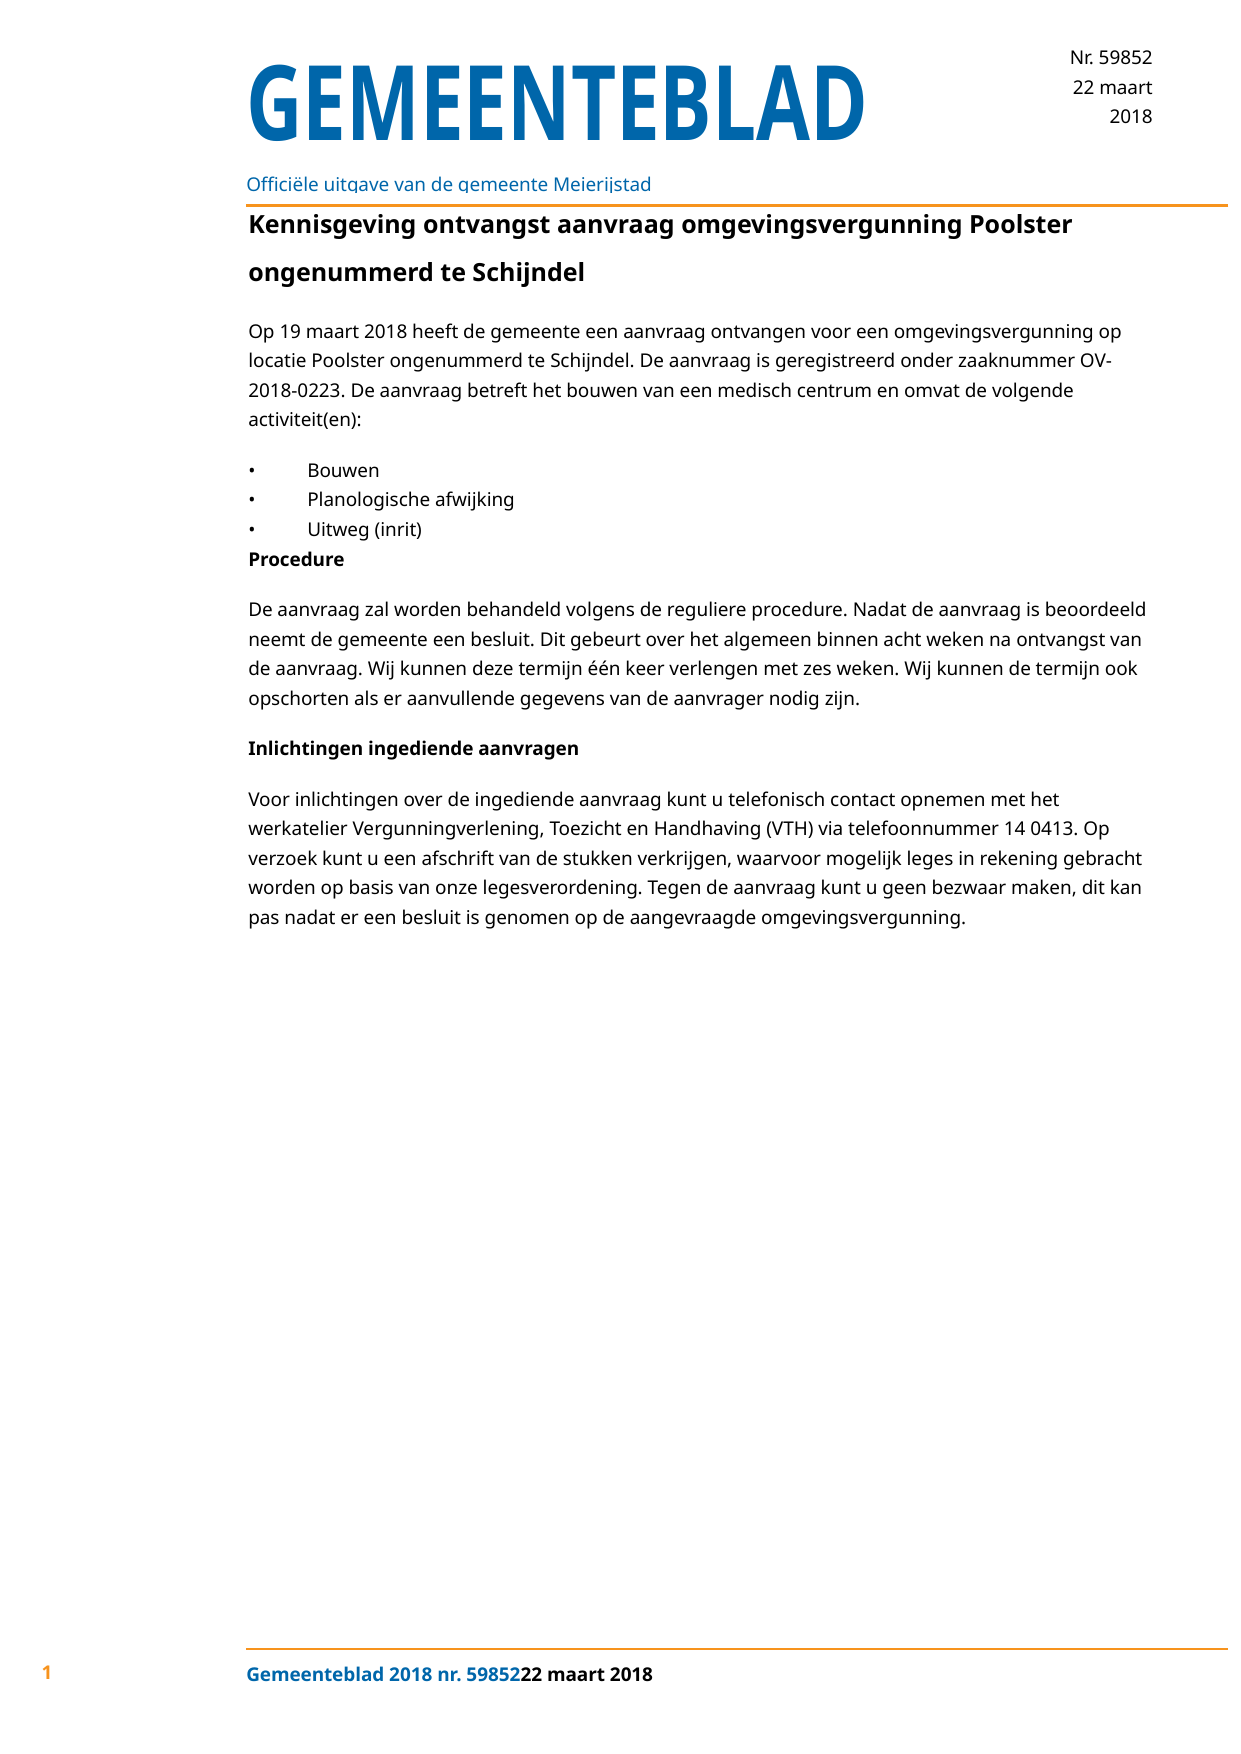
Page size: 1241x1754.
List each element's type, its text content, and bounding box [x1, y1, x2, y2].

text De aanvraag zal worden behandeld volgens de reguliere procedure. Nadat de aanvraag is beoordeeld neemt de gemeente een besluit. Dit gebeurt over het algemeen binnen acht weken na ontvangst van de aanvraag. Wij kunnen deze termijn één keer verlengen met zes weken. Wij kunnen de termijn ook opschorten als er aanvullende gegevens van de aanvrager nodig zijn. [248, 596, 1152, 711]
text Procedure [248, 546, 1152, 572]
list Uitweg (inrit) [248, 516, 1152, 542]
picture [41, 47, 231, 172]
text Inlichtingen ingediende aanvragen [248, 735, 1152, 761]
list Planologische afwijking [248, 487, 1152, 512]
text Kennisgeving ontvangst aanvraag omgevingsvergunning Poolster ongenummerd te Schijndel [248, 207, 1152, 288]
list Bouwen [248, 457, 1152, 483]
text Voor inlichtingen over de ingediende aanvraag kunt u telefonisch contact opnemen met het werkatelier Vergunningverlening, Toezicht en Handhaving (VTH) via telefoonnummer 14 0413. Op verzoek kunt u een afschrift van de stukken verkrijgen, waarvoor mogelijk leges in rekening gebracht worden op basis van onze legesverordening. Tegen de aanvraag kunt u geen bezwaar maken, dit kan pas nadat er een besluit is genomen op de aangevraagde omgevingsvergunning. [248, 786, 1152, 930]
text Op 19 maart 2018 heeft de gemeente een aanvraag ontvangen voor een omgevingsvergunning op locatie Poolster ongenummerd te Schijndel. De aanvraag is geregistreerd onder zaaknummer OV-2018-0223. De aanvraag betreft het bouwen van een medisch centrum en omvat de volgende activiteit(en): [248, 318, 1152, 432]
